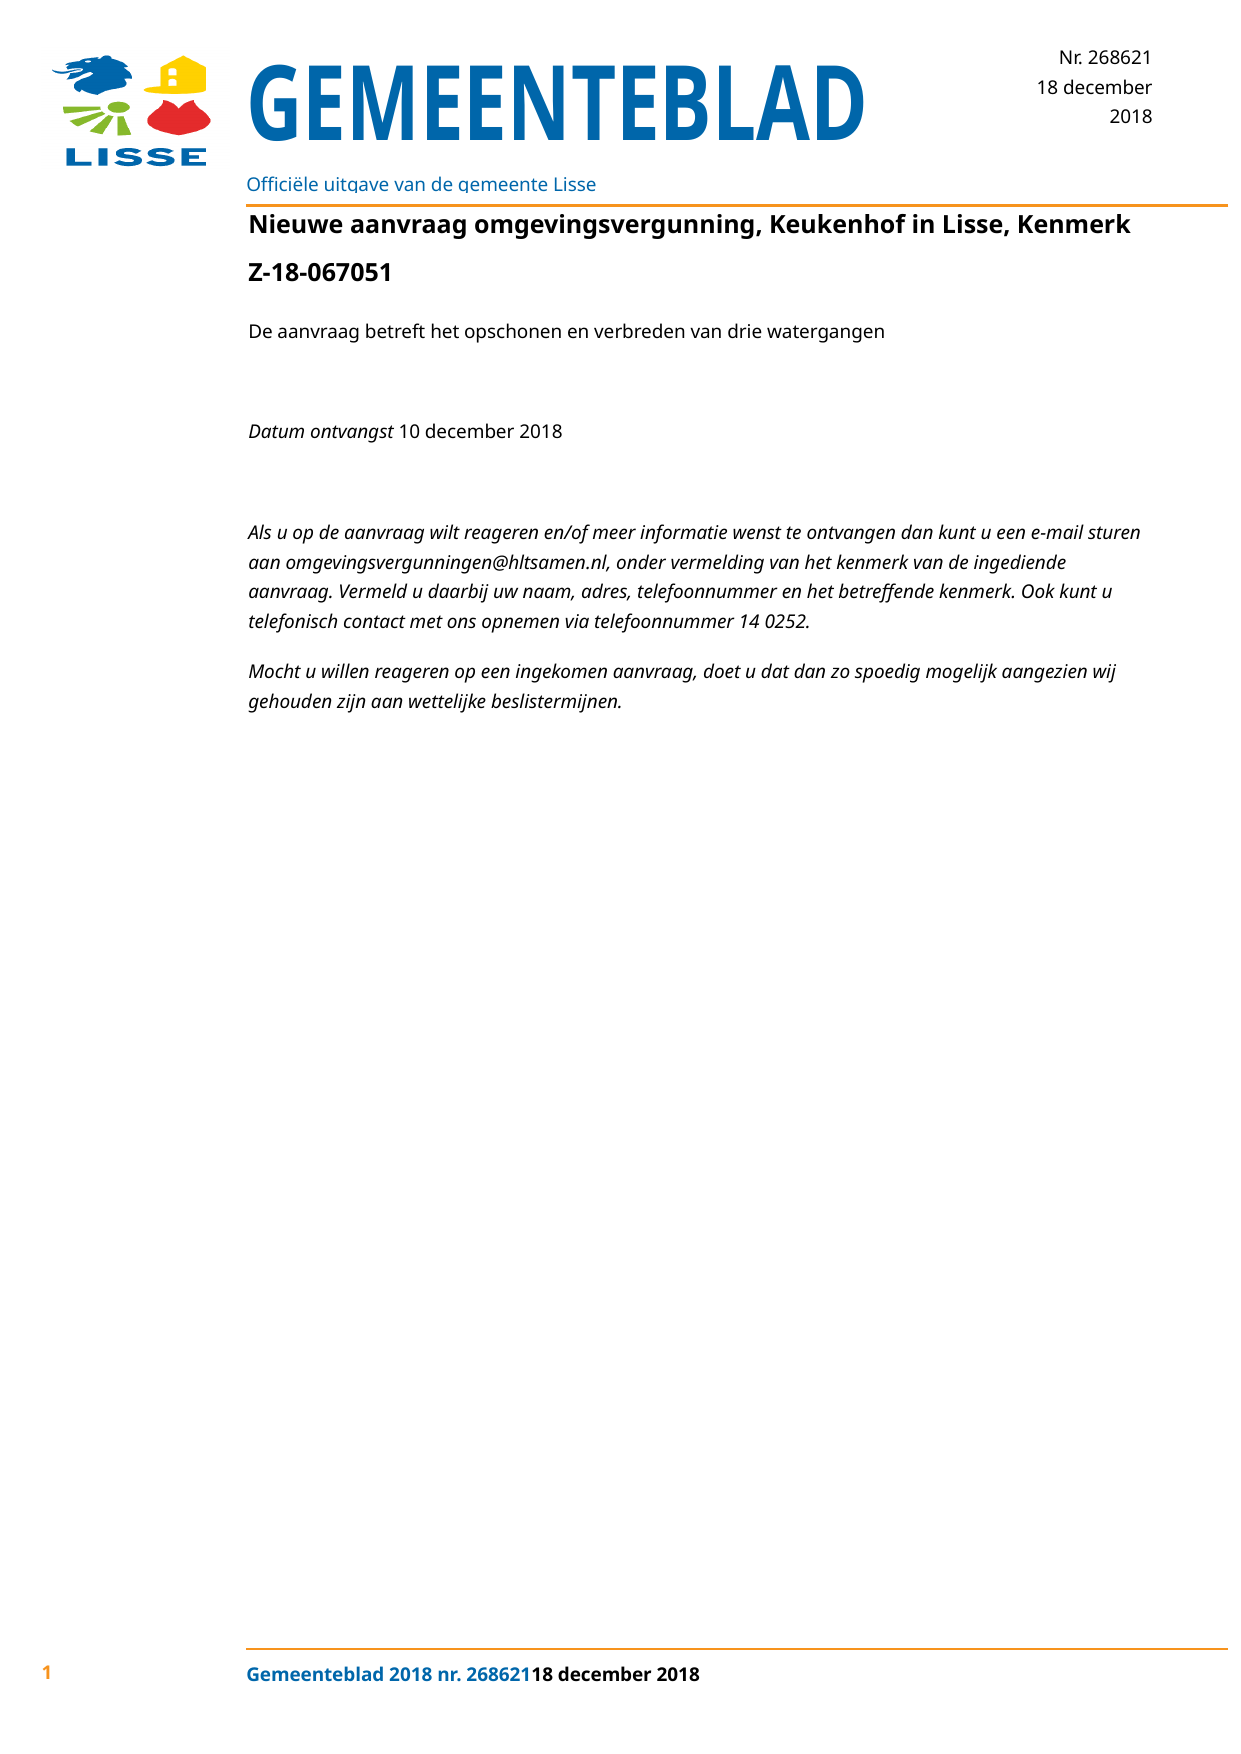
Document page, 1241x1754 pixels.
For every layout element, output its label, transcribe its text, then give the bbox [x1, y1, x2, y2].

text Mocht u willen reageren op een ingekomen aanvraag, doet u dat dan zo spoedig mogelijk aangezien wij gehouden zijn aan wettelijke beslistermijnen. [248, 659, 1152, 714]
text Nieuwe aanvraag omgevingsvergunning, Keukenhof in Lisse, Kenmerk Z-18-067051 [248, 207, 1152, 288]
text Als u op de aanvraag wilt reageren en/of meer informatie wenst te ontvangen dan kunt u een e-mail sturen aan omgevingsvergunningen@hltsamen.nl, onder vermelding van het kenmerk van de ingediende aanvraag. Vermeld u daarbij uw naam, adres, telefoonnummer en het betreffende kenmerk. Ook kunt u telefonisch contact met ons opnemen via telefoonnummer 14 0252. [248, 519, 1152, 634]
picture [41, 47, 231, 172]
text Datum ontvangst 10 december 2018 [248, 419, 1152, 444]
text De aanvraag betreft het opschonen en verbreden van drie watergangen [248, 318, 1152, 344]
